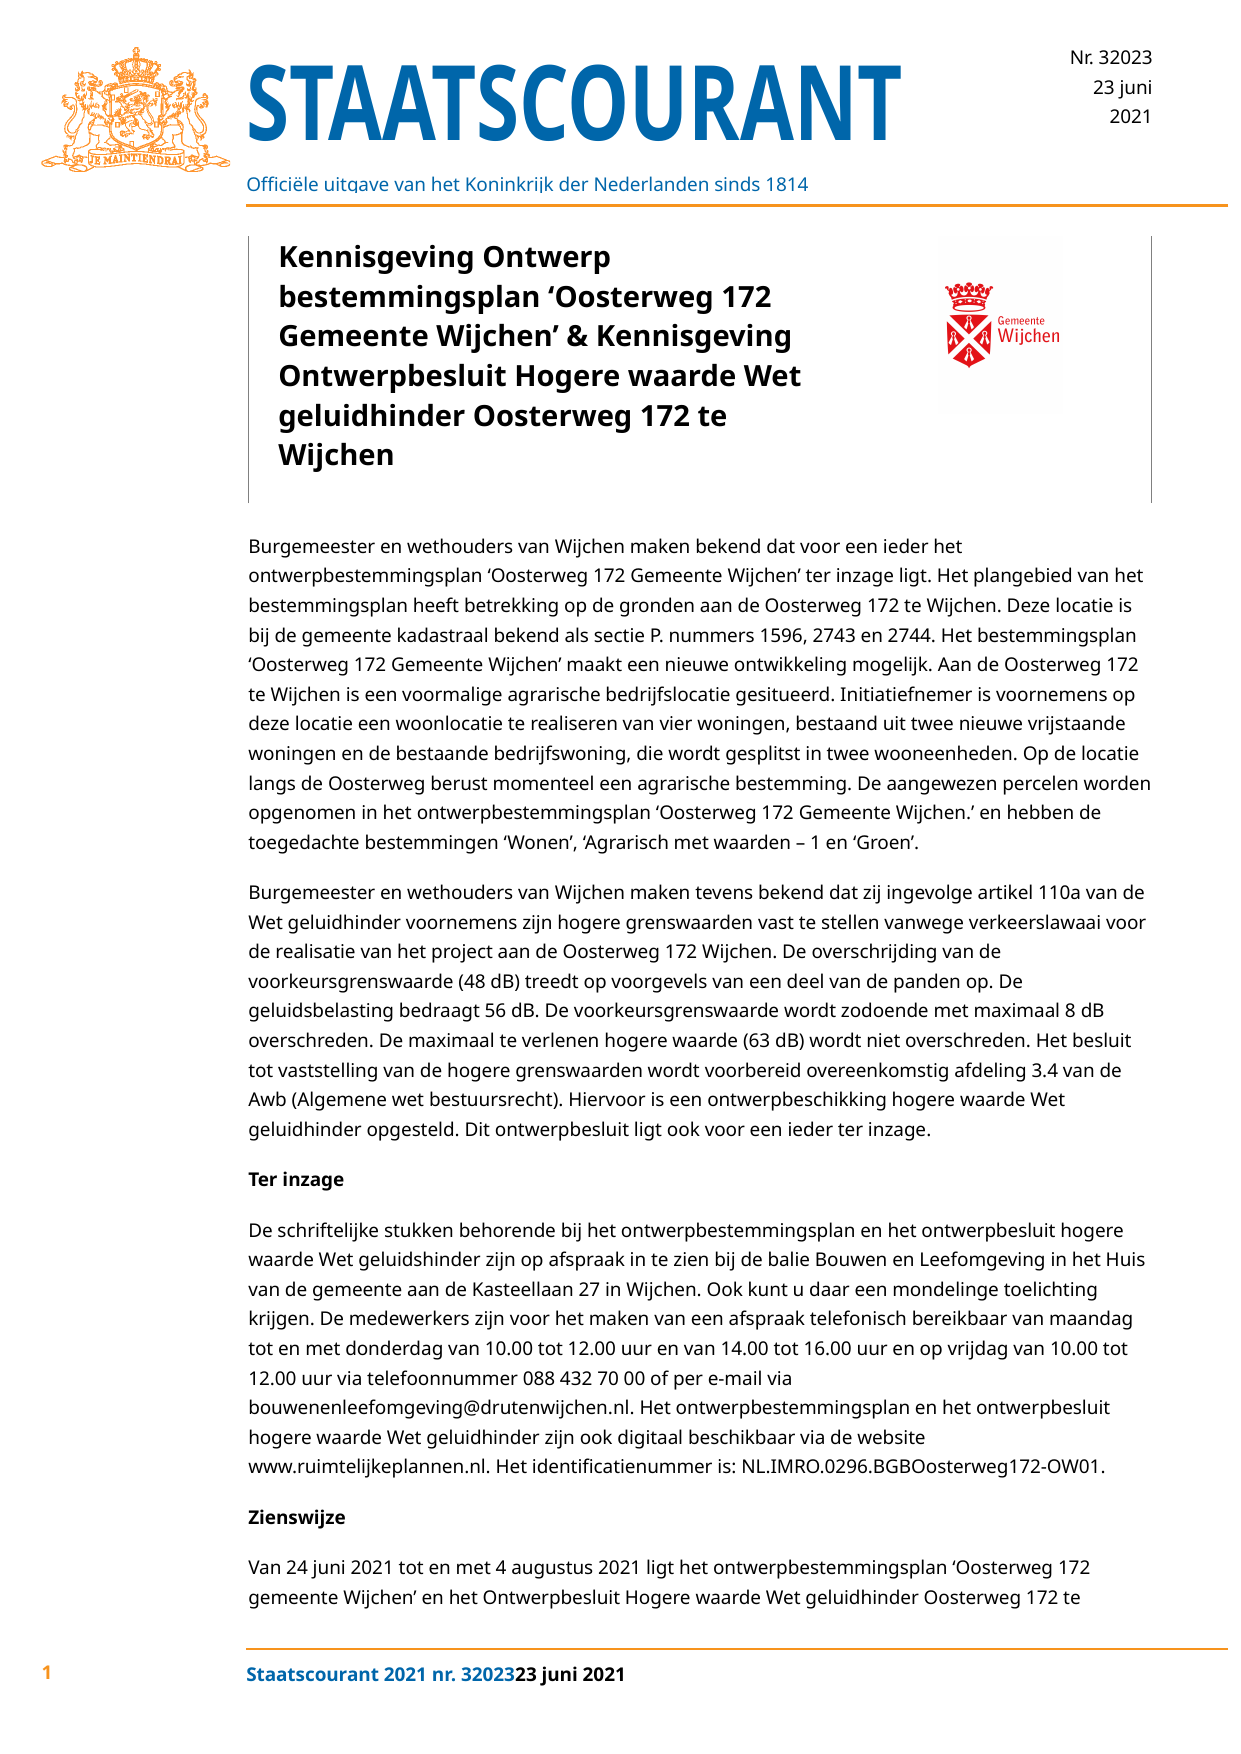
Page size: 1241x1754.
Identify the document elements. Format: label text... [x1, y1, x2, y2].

table_header [1064, 236, 1151, 413]
text Burgemeester en wethouders van Wijchen maken bekend dat voor een ieder het ontwerpbestemmingsplan ‘Oosterweg 172 Gemeente Wijchen’ ter inzage ligt. Het plangebied van het bestemmingsplan heeft betrekking op de gronden aan de Oosterweg 172 te Wijchen. Deze locatie is bij de gemeente kadastraal bekend als sectie P. nummers 1596, 2743 en 2744. Het bestemmingsplan ‘Oosterweg 172 Gemeente Wijchen’ maakt een nieuwe ontwikkeling mogelijk. Aan de Oosterweg 172 te Wijchen is een voormalige agrarische bedrijfslocatie gesitueerd. Initiatiefnemer is voornemens op deze locatie een woonlocatie te realiseren van vier woningen, bestaand uit twee nieuwe vrijstaande woningen en de bestaande bedrijfswoning, die wordt gesplitst in twee wooneenheden. Op de locatie langs de Oosterweg berust momenteel een agrarische bestemming. De aangewezen percelen worden opgenomen in het ontwerpbestemmingsplan ‘Oosterweg 172 Gemeente Wijchen.’ en hebben de toegedachte bestemmingen ‘Wonen’, ‘Agrarisch met waarden – 1 en ‘Groen’. [248, 533, 1152, 854]
text Van 24 juni 2021 tot en met 4 augustus 2021 ligt het ontwerpbestemmingsplan ‘Oosterweg 172 gemeente Wijchen’ en het Ontwerpbesluit Hogere waarde Wet geluidhinder Oosterweg 172 te [248, 1554, 1152, 1609]
picture [938, 236, 1064, 414]
table_header [850, 414, 1151, 503]
text De schriftelijke stukken behorende bij het ontwerpbestemmingsplan en het ontwerpbesluit hogere waarde Wet geluidshinder zijn op afspraak in te zien bij de balie Bouwen en Leefomgeving in het Huis van de gemeente aan de Kasteellaan 27 in Wijchen. Ook kunt u daar een mondelinge toelichting krijgen. De medewerkers zijn voor het maken van een afspraak telefonisch bereikbaar van maandag tot en met donderdag van 10.00 tot 12.00 uur en van 14.00 tot 16.00 uur en op vrijdag van 10.00 tot 12.00 uur via telefoonnummer 088 432 70 00 of per e-mail via bouwenenleefomgeving@drutenwijchen.nl. Het ontwerpbestemmingsplan en het ontwerpbesluit hogere waarde Wet geluidhinder zijn ook digitaal beschikbaar via de website www.ruimtelijkeplannen.nl. Het identificatienummer is: NL.IMRO.0296.BGBOosterweg172-OW01. [248, 1217, 1152, 1479]
picture [41, 47, 231, 172]
table_header [850, 236, 938, 413]
text Ter inzage [248, 1166, 1152, 1192]
text Zienswijze [248, 1504, 1152, 1529]
text Burgemeester en wethouders van Wijchen maken tevens bekend dat zij ingevolge artikel 110a van de Wet geluidhinder voornemens zijn hogere grenswaarden vast te stellen vanwege verkeerslawaai voor de realisatie van het project aan de Oosterweg 172 Wijchen. De overschrijding van de voorkeursgrenswaarde (48 dB) treedt op voorgevels van een deel van de panden op. De geluidsbelasting bedraagt 56 dB. De voorkeursgrenswaarde wordt zodoende met maximaal 8 dB overschreden. De maximaal te verlenen hogere waarde (63 dB) wordt niet overschreden. Het besluit tot vaststelling van de hogere grenswaarden wordt voorbereid overeenkomstig afdeling 3.4 van de Awb (Algemene wet bestuursrecht). Hiervoor is een ontwerpbeschikking hogere waarde Wet geluidhinder opgesteld. Dit ontwerpbesluit ligt ook voor een ieder ter inzage. [248, 879, 1152, 1142]
table_header Kennisgeving Ontwerp bestemmingsplan ‘Oosterweg 172 Gemeente Wijchen’ & Kennisgeving Ontwerpbesluit Hogere waarde Wet geluidhinder Oosterweg 172 te Wijchen [249, 236, 850, 503]
